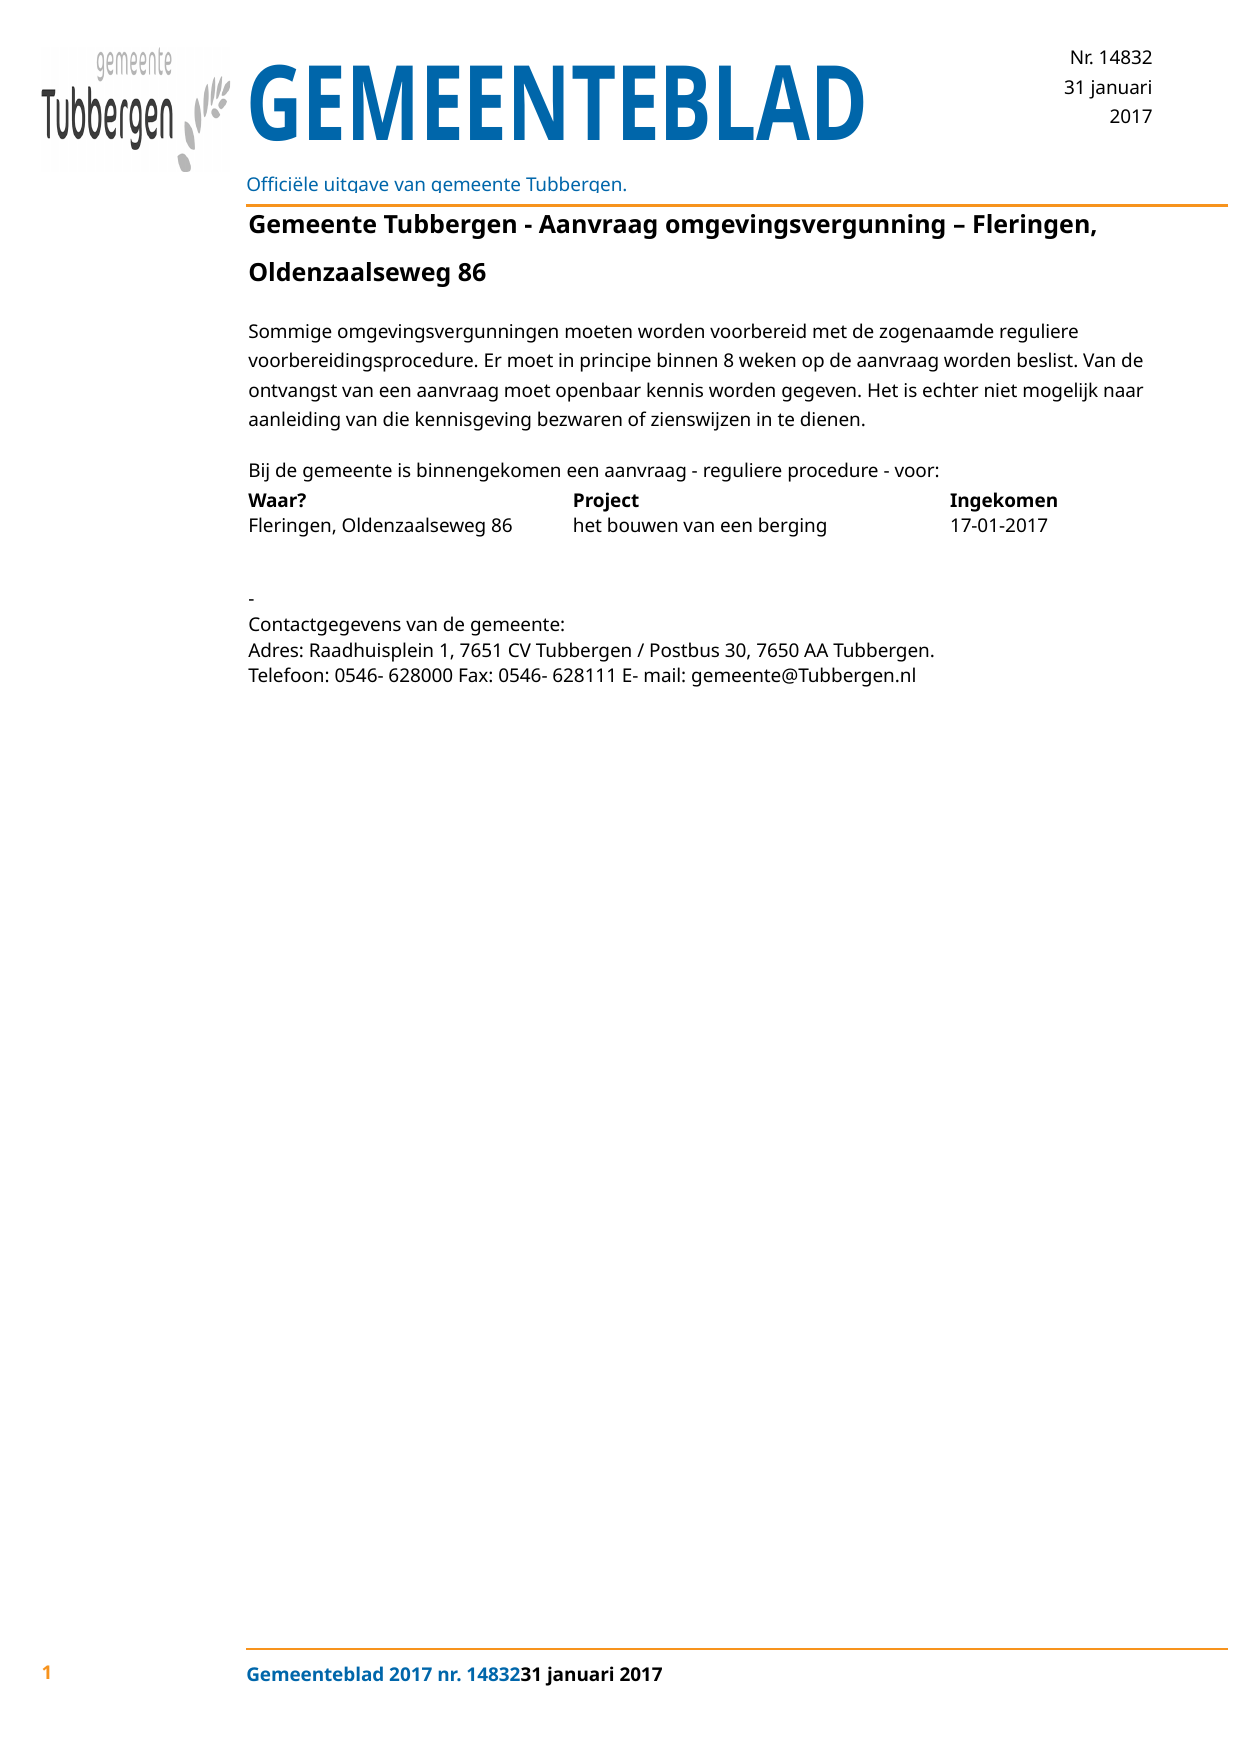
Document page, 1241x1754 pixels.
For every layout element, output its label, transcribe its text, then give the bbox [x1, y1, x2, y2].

table_header Ingekomen [950, 487, 1152, 512]
table_cell Fleringen, Oldenzaalseweg 86 [248, 513, 573, 538]
text Contactgegevens van de gemeente: [248, 611, 1152, 637]
text Bij de gemeente is binnengekomen een aanvraag - reguliere procedure - voor: [248, 457, 1152, 483]
text Gemeente Tubbergen - Aanvraag omgevingsvergunning – Fleringen, Oldenzaalseweg 86 [248, 207, 1152, 288]
table_header Project [573, 487, 950, 512]
table_header Waar? [248, 487, 573, 512]
picture [41, 47, 231, 172]
text Sommige omgevingsvergunningen moeten worden voorbereid met de zogenaamde reguliere voorbereidingsprocedure. Er moet in principe binnen 8 weken op de aanvraag worden beslist. Van de ontvangst van een aanvraag moet openbaar kennis worden gegeven. Het is echter niet mogelijk naar aanleiding van die kennisgeving bezwaren of zienswijzen in te dienen. [248, 318, 1152, 432]
table_cell 17-01-2017 [950, 513, 1152, 538]
text Telefoon: 0546- 628000 Fax: 0546- 628111 E- mail: gemeente@Tubbergen.nl [248, 663, 1152, 688]
text - [248, 585, 1152, 611]
text Adres: Raadhuisplein 1, 7651 CV Tubbergen / Postbus 30, 7650 AA Tubbergen. [248, 637, 1152, 663]
table_cell het bouwen van een berging [573, 513, 950, 538]
